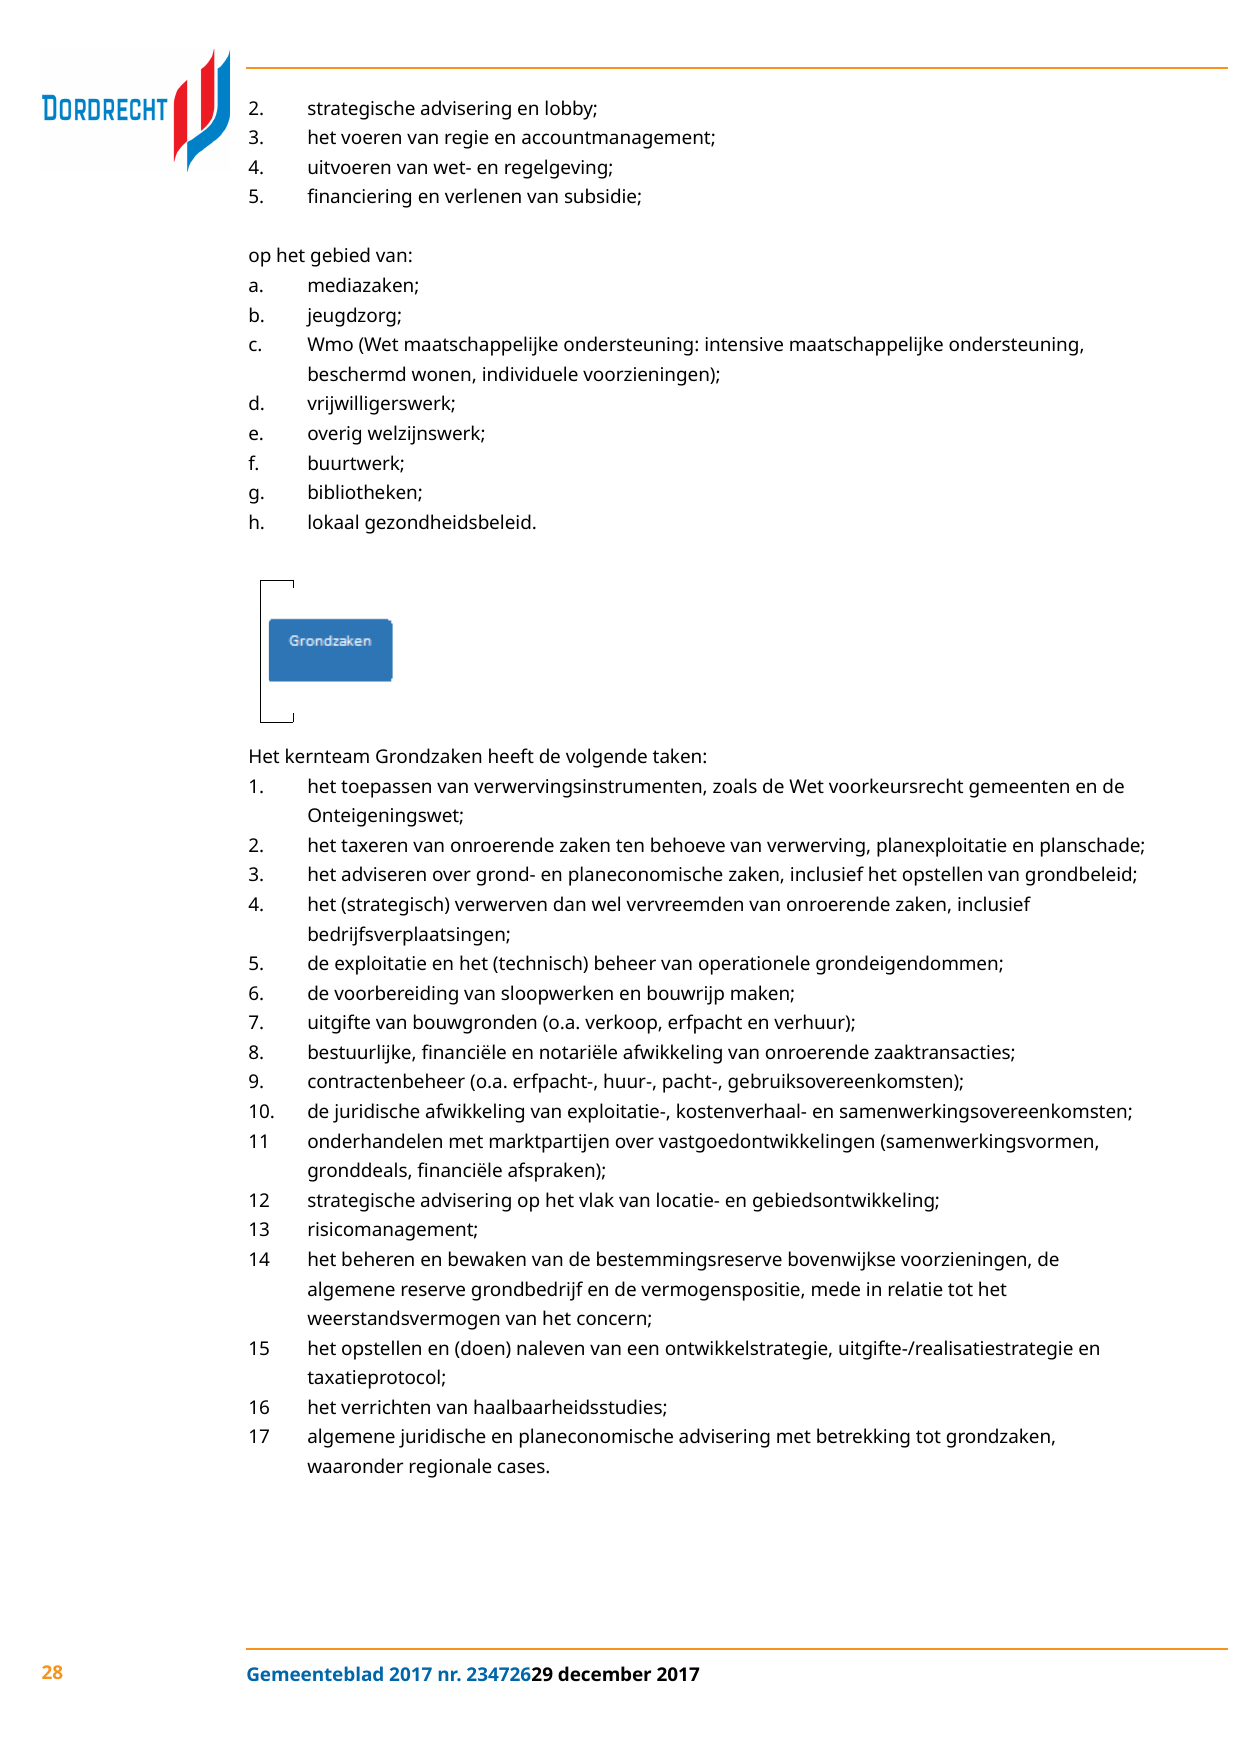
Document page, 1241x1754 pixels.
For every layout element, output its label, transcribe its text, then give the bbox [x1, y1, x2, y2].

list overig welzijnswerk; [248, 420, 1152, 446]
list bibliotheken; [248, 479, 1152, 505]
list vrijwilligerswerk; [248, 391, 1152, 416]
list financiering en verlenen van subsidie; [248, 183, 1152, 209]
list bestuurlijke, financiële en notariële afwikkeling van onroerende zaaktransacties; [248, 1039, 1152, 1065]
list uitgifte van bouwgronden (o.a. verkoop, erfpacht en verhuur); [248, 1009, 1152, 1035]
list uitvoeren van wet- en regelgeving; [248, 154, 1152, 180]
picture [268, 588, 417, 713]
list het adviseren over grond- en planeconomische zaken, inclusief het opstellen van grondbeleid; [248, 862, 1152, 887]
list jeugdzorg; [248, 302, 1152, 328]
list Wmo (Wet maatschappelijke ondersteuning: intensive maatschappelijke ondersteuning, beschermd wonen, individuele voorzieningen); [248, 331, 1152, 387]
text Het kernteam Grondzaken heeft de volgende taken: [248, 743, 1152, 769]
list de exploitatie en het (technisch) beheer van operationele grondeigendommen; [248, 950, 1152, 976]
list contractenbeheer (o.a. erfpacht-, huur-, pacht-, gebruiksovereenkomsten); [248, 1069, 1152, 1094]
list het taxeren van onroerende zaken ten behoeve van verwerving, planexploitatie en planschade; [248, 832, 1152, 858]
list mediazaken; [248, 272, 1152, 298]
list strategische advisering op het vlak van locatie- en gebiedsontwikkeling; [248, 1187, 1152, 1213]
list algemene juridische en planeconomische advisering met betrekking tot grondzaken, waaronder regionale cases. [248, 1424, 1152, 1479]
list het toepassen van verwervingsinstrumenten, zoals de Wet voorkeursrecht gemeenten en de Onteigeningswet; [248, 773, 1152, 828]
list onderhandelen met marktpartijen over vastgoedontwikkelingen (samenwerkingsvormen, gronddeals, financiële afspraken); [248, 1128, 1152, 1183]
list lokaal gezondheidsbeleid. [248, 509, 1152, 535]
list de voorbereiding van sloopwerken en bouwrijp maken; [248, 980, 1152, 1006]
list het verrichten van haalbaarheidsstudies; [248, 1394, 1152, 1420]
list strategische advisering en lobby; [248, 95, 1152, 121]
list het opstellen en (doen) naleven van een ontwikkelstrategie, uitgifte-/realisatiestrategie en taxatieprotocol; [248, 1335, 1152, 1390]
list het (strategisch) verwerven dan wel vervreemden van onroerende zaken, inclusief bedrijfsverplaatsingen; [248, 891, 1152, 947]
list het voeren van regie en accountmanagement; [248, 124, 1152, 150]
picture [41, 47, 231, 172]
list de juridische afwikkeling van exploitatie-, kostenverhaal- en samenwerkingsovereenkomsten; [248, 1098, 1152, 1124]
text op het gebied van: [248, 243, 1152, 268]
list buurtwerk; [248, 450, 1152, 476]
list het beheren en bewaken van de bestemmingsreserve bovenwijkse voorzieningen, de algemene reserve grondbedrijf en de vermogenspositie, mede in relatie tot het weerstandsvermogen van het concern; [248, 1246, 1152, 1331]
list risicomanagement; [248, 1217, 1152, 1242]
